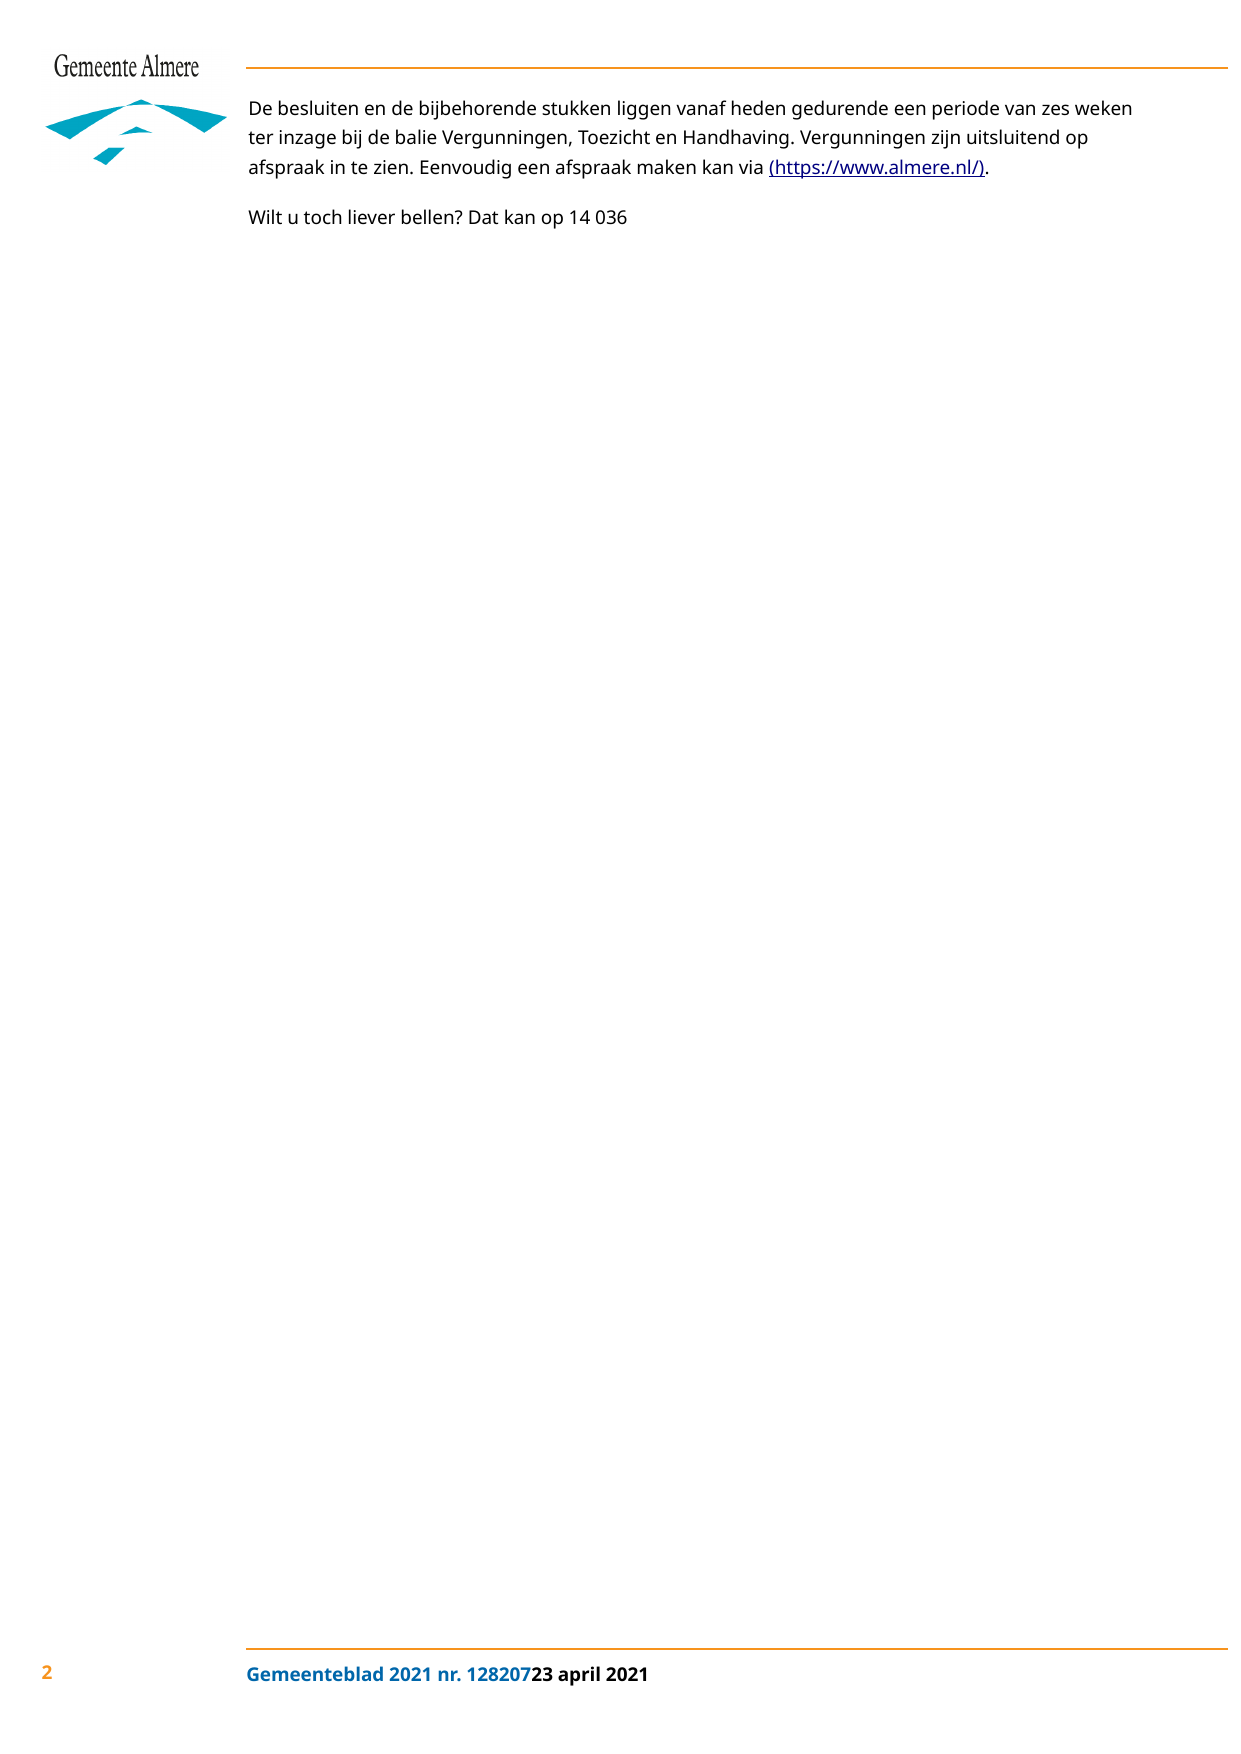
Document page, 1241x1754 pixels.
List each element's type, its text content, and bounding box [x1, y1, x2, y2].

text Wilt u toch liever bellen? Dat kan op 14 036 [248, 204, 1152, 230]
text De besluiten en de bijbehorende stukken liggen vanaf heden gedurende een periode van zes weken ter inzage bij de balie Vergunningen, Toezicht en Handhaving. Vergunningen zijn uitsluitend op afspraak in te zien. Eenvoudig een afspraak maken kan via (https://www.almere.nl/). [248, 95, 1152, 180]
picture [41, 47, 231, 172]
